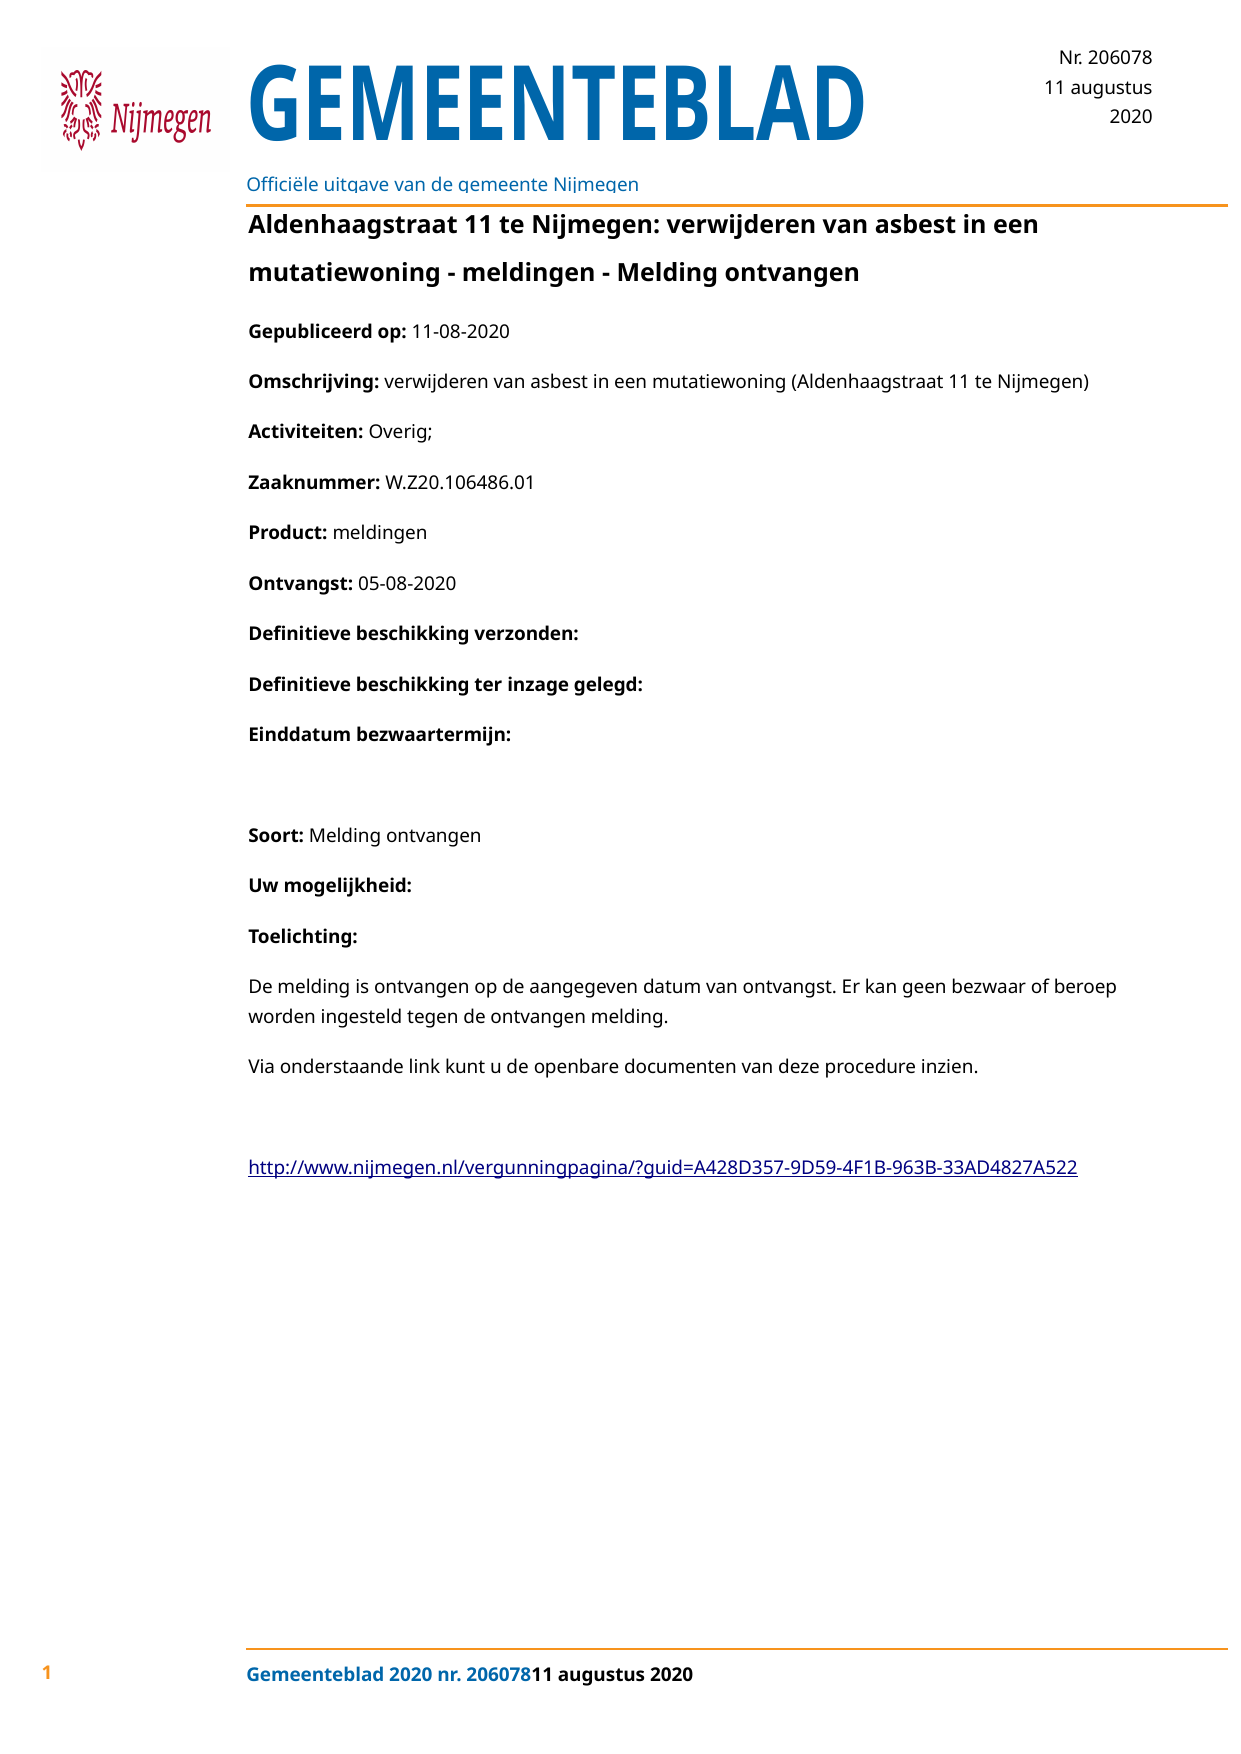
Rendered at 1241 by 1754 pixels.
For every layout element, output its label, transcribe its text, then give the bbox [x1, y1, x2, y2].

picture [41, 47, 231, 172]
text Ontvangst: 05-08-2020 [248, 570, 1152, 596]
text Zaaknummer: W.Z20.106486.01 [248, 469, 1152, 495]
text Aldenhaagstraat 11 te Nijmegen: verwijderen van asbest in een mutatiewoning - meldingen - Melding ontvangen [248, 207, 1152, 288]
text Gepubliceerd op: 11-08-2020 [248, 318, 1152, 344]
text Soort: Melding ontvangen [248, 822, 1152, 848]
text Uw mogelijkheid: [248, 872, 1152, 898]
text http://www.nijmegen.nl/vergunningpagina/?guid=A428D357-9D59-4F1B-963B-33AD4827A522 [248, 1154, 1152, 1180]
text Product: meldingen [248, 519, 1152, 545]
text Omschrijving: verwijderen van asbest in een mutatiewoning (Aldenhaagstraat 11 te Nijmegen) [248, 368, 1152, 394]
text Toelichting: [248, 923, 1152, 949]
text Definitieve beschikking verzonden: [248, 620, 1152, 646]
text Definitieve beschikking ter inzage gelegd: [248, 671, 1152, 697]
text Einddatum bezwaartermijn: [248, 721, 1152, 747]
text Activiteiten: Overig; [248, 419, 1152, 444]
text De melding is ontvangen op de aangegeven datum van ontvangst. Er kan geen bezwaar of beroep worden ingesteld tegen de ontvangen melding. [248, 973, 1152, 1029]
text Via onderstaande link kunt u de openbare documenten van deze procedure inzien. [248, 1053, 1152, 1079]
